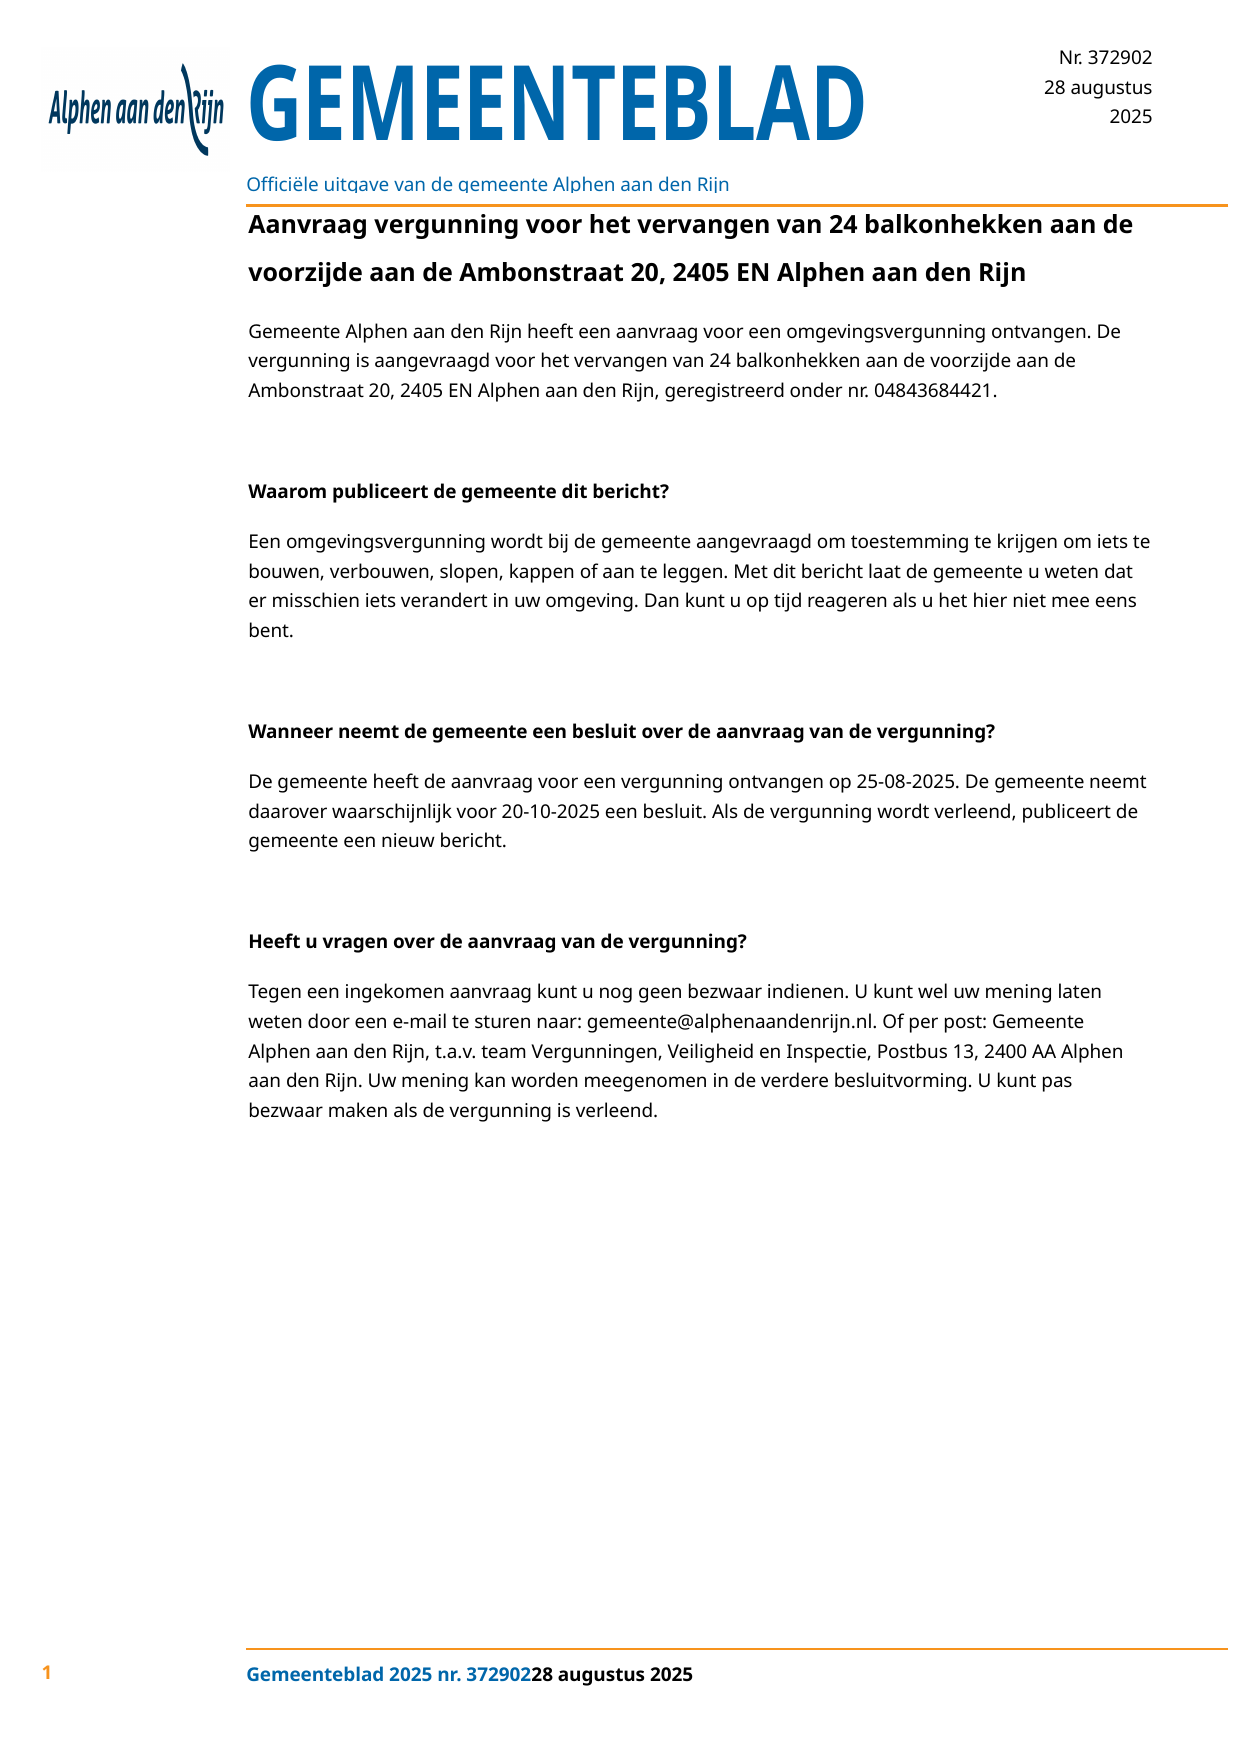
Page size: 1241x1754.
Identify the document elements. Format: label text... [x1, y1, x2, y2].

text Een omgevingsvergunning wordt bij de gemeente aangevraagd om toestemming te krijgen om iets te bouwen, verbouwen, slopen, kappen of aan te leggen. Met dit bericht laat de gemeente u weten dat er misschien iets verandert in uw omgeving. Dan kunt u op tijd reageren als u het hier niet mee eens bent. [248, 528, 1152, 643]
text Wanneer neemt de gemeente een besluit over de aanvraag van de vergunning? [248, 718, 1152, 744]
text Aanvraag vergunning voor het vervangen van 24 balkonhekken aan de voorzijde aan de Ambonstraat 20, 2405 EN Alphen aan den Rijn [248, 207, 1152, 288]
text Gemeente Alphen aan den Rijn heeft een aanvraag voor een omgevingsvergunning ontvangen. De vergunning is aangevraagd voor het vervangen van 24 balkonhekken aan de voorzijde aan de Ambonstraat 20, 2405 EN Alphen aan den Rijn, geregistreerd onder nr. 04843684421. [248, 318, 1152, 403]
text Waarom publiceert de gemeente dit bericht? [248, 478, 1152, 504]
picture [41, 47, 231, 172]
text Tegen een ingekomen aanvraag kunt u nog geen bezwaar indienen. U kunt wel uw mening laten weten door een e-mail te sturen naar: gemeente@alphenaandenrijn.nl. Of per post: Gemeente Alphen aan den Rijn, t.a.v. team Vergunningen, Veiligheid en Inspectie, Postbus 13, 2400 AA Alphen aan den Rijn. Uw mening kan worden meegenomen in de verdere besluitvorming. U kunt pas bezwaar maken als de vergunning is verleend. [248, 979, 1152, 1123]
text Heeft u vragen over de aanvraag van de vergunning? [248, 928, 1152, 954]
text De gemeente heeft de aanvraag voor een vergunning ontvangen op 25-08-2025. De gemeente neemt daarover waarschijnlijk voor 20-10-2025 een besluit. Als de vergunning wordt verleend, publiceert de gemeente een nieuw bericht. [248, 768, 1152, 853]
